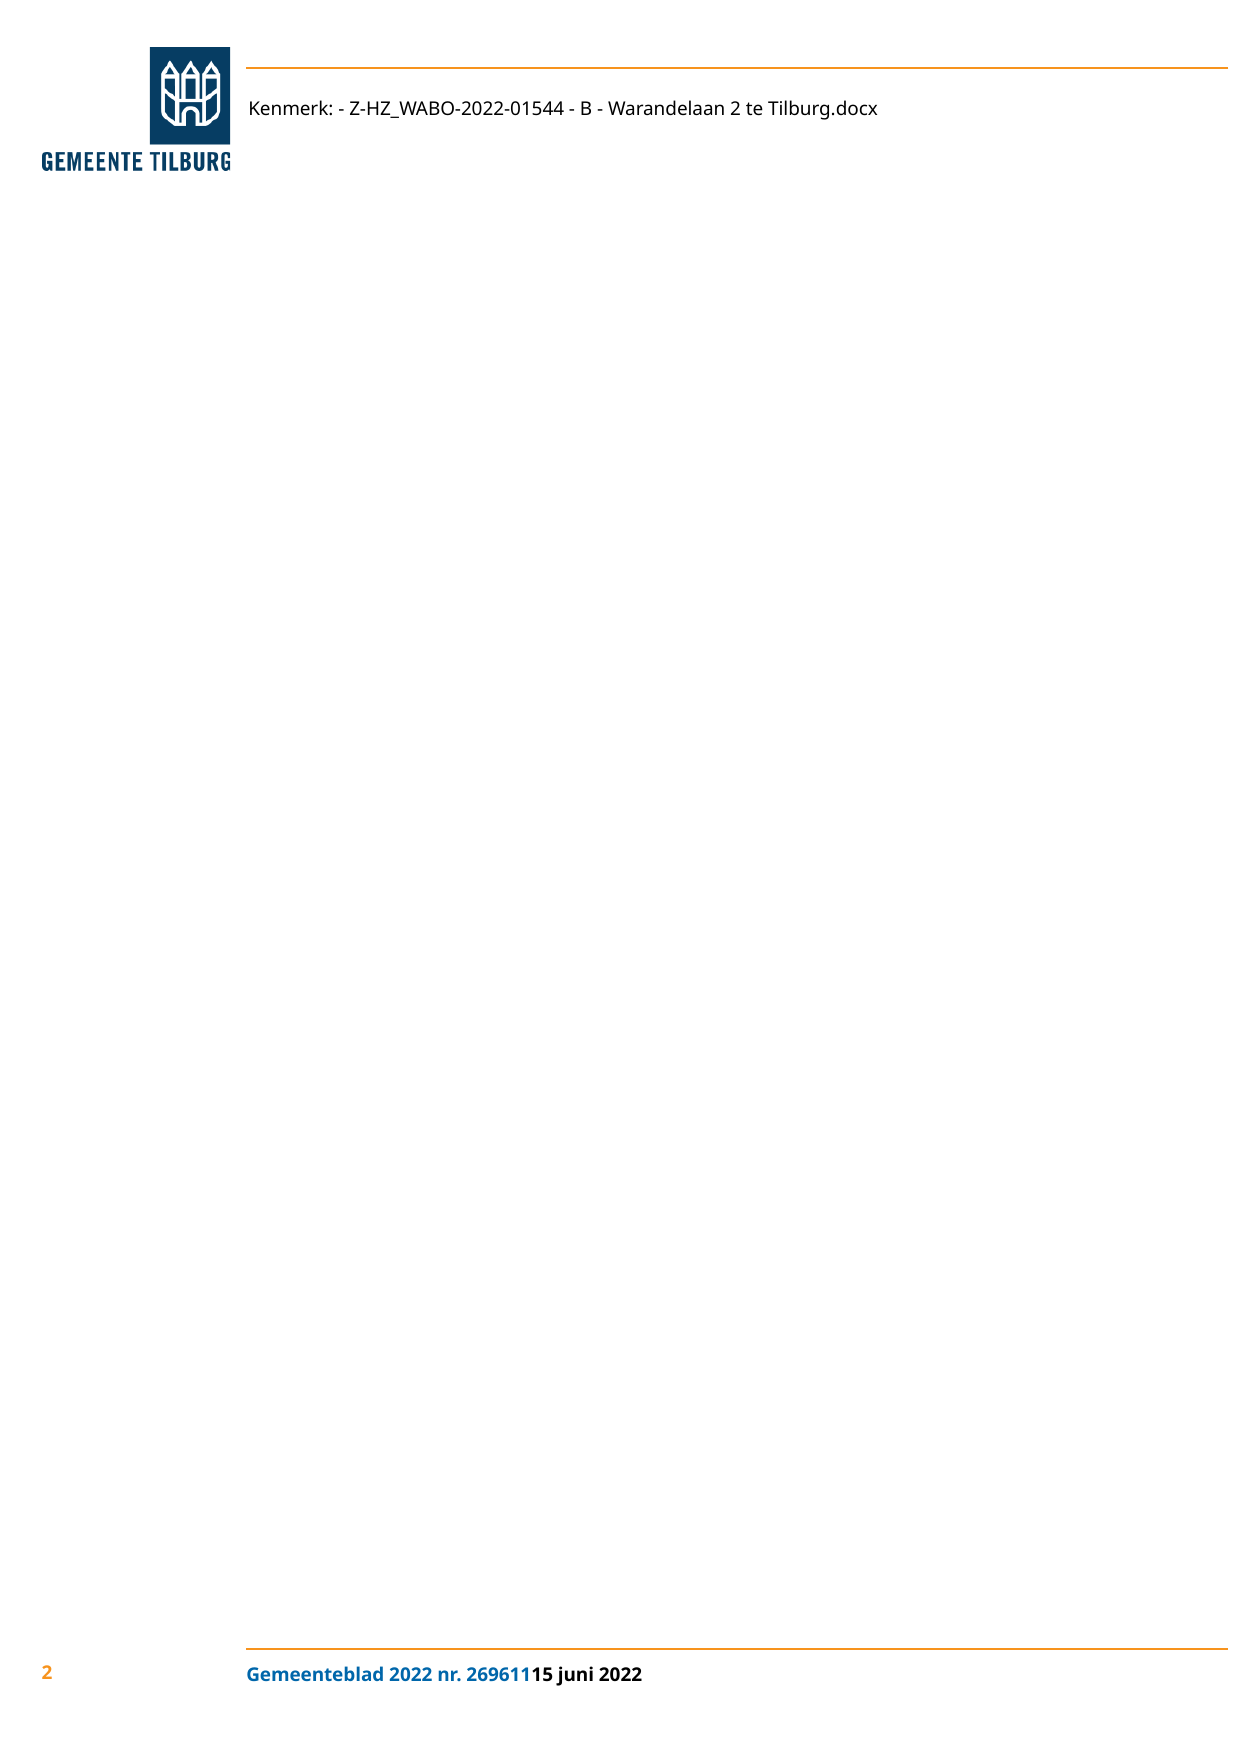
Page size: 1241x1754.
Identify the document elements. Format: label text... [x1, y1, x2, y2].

text Kenmerk: - Z-HZ_WABO-2022-01544 - B - Warandelaan 2 te Tilburg.docx [248, 95, 1152, 121]
picture [41, 47, 231, 172]
